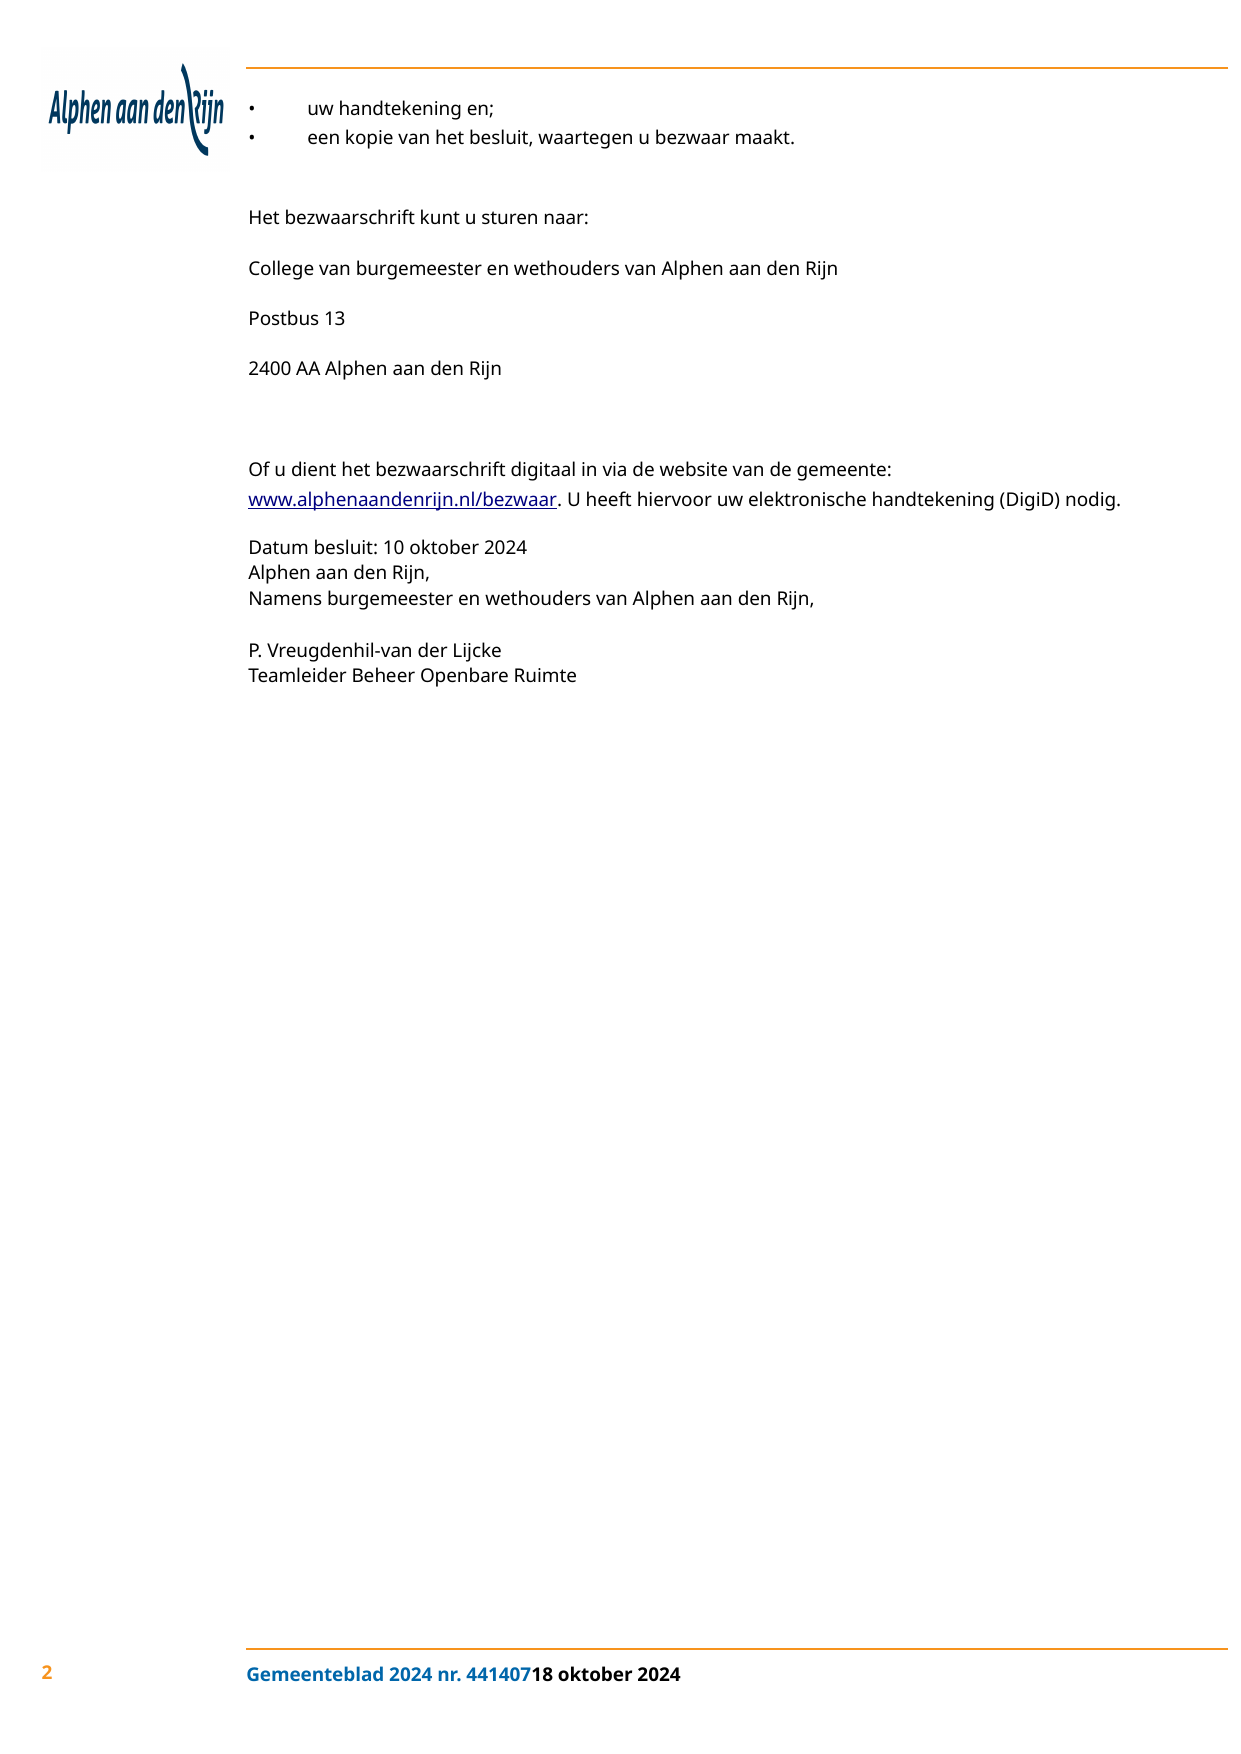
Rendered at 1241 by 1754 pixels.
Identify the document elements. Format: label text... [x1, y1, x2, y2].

text Of u dient het bezwaarschrift digitaal in via de website van de gemeente: www.alphenaandenrijn.nl/bezwaar. U heeft hiervoor uw elektronische handtekening (DigiD) nodig. [248, 456, 1152, 512]
picture [41, 47, 231, 172]
text P. Vreugdenhil-van der Lijcke [248, 637, 1152, 662]
text Teamleider Beheer Openbare Ruimte [248, 662, 1152, 688]
text College van burgemeester en wethouders van Alphen aan den Rijn [248, 255, 1152, 281]
text Alphen aan den Rijn, [248, 559, 1152, 585]
text Het bezwaarschrift kunt u sturen naar: [248, 204, 1152, 230]
text Postbus 13 [248, 305, 1152, 331]
text Namens burgemeester en wethouders van Alphen aan den Rijn, [248, 585, 1152, 611]
list uw handtekening en; [248, 95, 1152, 121]
list een kopie van het besluit, waartegen u bezwaar maakt. [248, 124, 1152, 150]
text 2400 AA Alphen aan den Rijn [248, 356, 1152, 381]
text Datum besluit: 10 oktober 2024 [248, 534, 1152, 559]
